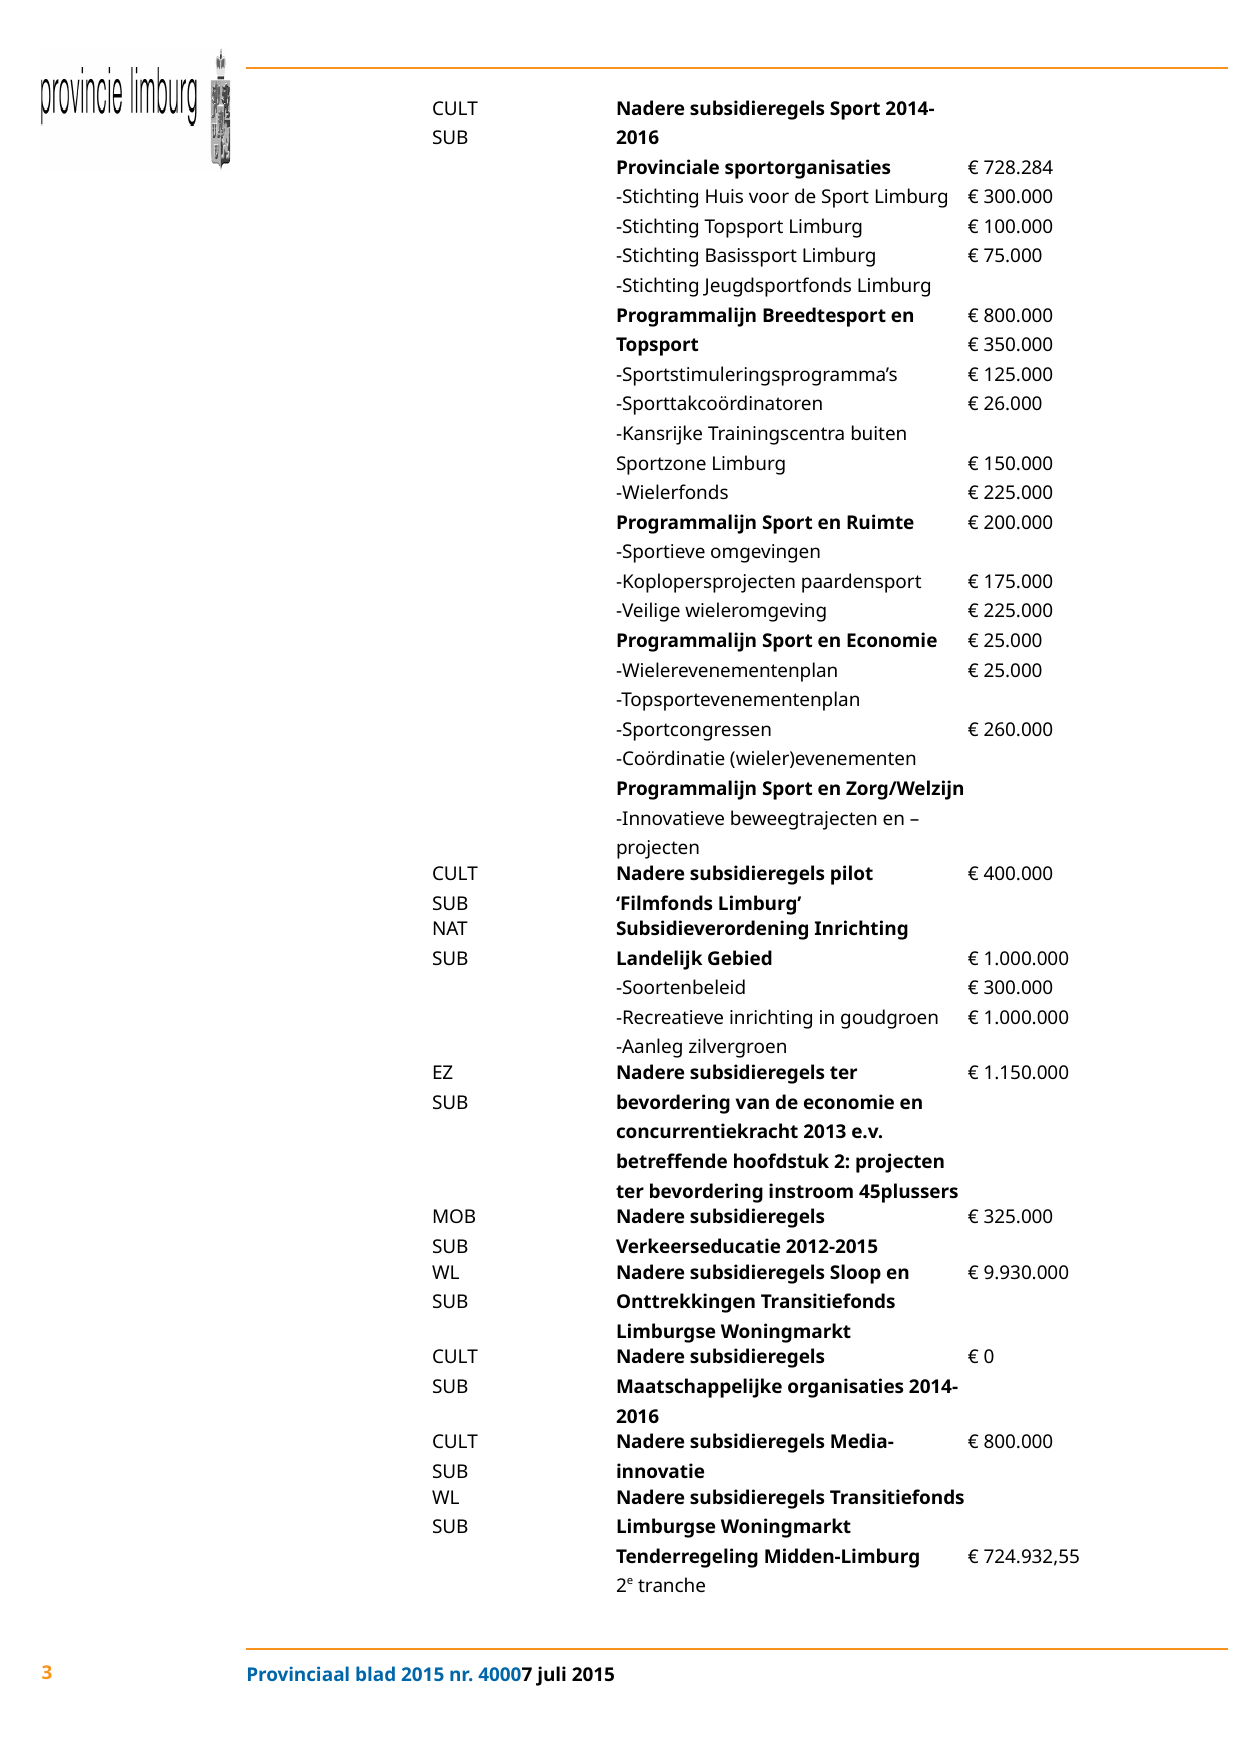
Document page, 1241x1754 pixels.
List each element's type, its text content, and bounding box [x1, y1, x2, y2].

table_cell WL SUB [432, 1259, 616, 1344]
table_cell Nadere subsidieregels Media-innovatie [616, 1429, 968, 1484]
table_cell [248, 915, 432, 1059]
table_cell € 728.284 € 300.000 € 100.000 € 75.000 € 800.000 € 350.000 € 125.000 € 26.000 € 150.000 € 225.000 € 200.000 € 175.000 € 225.000 € 25.000 € 25.000 € 260.000 [968, 95, 1152, 860]
picture [41, 47, 231, 172]
table_cell € 0 [968, 1344, 1152, 1429]
table_cell € 9.930.000 [968, 1259, 1152, 1344]
table_cell CULT SUB [432, 95, 616, 860]
table_cell [248, 1259, 432, 1344]
table_cell Nadere subsidieregels Transitiefonds Limburgse Woningmarkt Tenderregeling Midden-Limburg 2e tranche [616, 1484, 968, 1598]
table_cell [248, 1060, 432, 1203]
table_cell € 325.000 [968, 1204, 1152, 1259]
table_cell CULT SUB [432, 1429, 616, 1484]
table_cell [248, 1429, 432, 1484]
table_cell € 800.000 [968, 1429, 1152, 1484]
table_cell [248, 95, 432, 860]
table_cell EZ SUB [432, 1060, 616, 1203]
table_cell WL SUB [432, 1484, 616, 1598]
table_cell Nadere subsidieregels Sloop en Onttrekkingen Transitiefonds Limburgse Woningmarkt [616, 1259, 968, 1344]
table_cell Nadere subsidieregels Maatschappelijke organisaties 2014-2016 [616, 1344, 968, 1429]
table_cell Nadere subsidieregels pilot ‘Filmfonds Limburg’ [616, 860, 968, 915]
table_cell [248, 860, 432, 915]
table_cell € 1.150.000 [968, 1060, 1152, 1203]
table_cell Nadere subsidieregels ter bevordering van de economie en concurrentiekracht 2013 e.v. betreffende hoofdstuk 2: projecten ter bevordering instroom 45plussers [616, 1060, 968, 1203]
table_cell € 1.000.000 € 300.000 € 1.000.000 [968, 915, 1152, 1059]
table_cell NAT SUB [432, 915, 616, 1059]
table_cell € 400.000 [968, 860, 1152, 915]
table_cell CULT SUB [432, 1344, 616, 1429]
table_cell [248, 1344, 432, 1429]
table_cell Subsidieverordening Inrichting Landelijk Gebied -Soortenbeleid -Recreatieve inrichting in goudgroen -Aanleg zilvergroen [616, 915, 968, 1059]
table_cell € 724.932,55 [968, 1484, 1152, 1598]
table_cell MOB SUB [432, 1204, 616, 1259]
table_cell Nadere subsidieregels Sport 2014-2016 Provinciale sportorganisaties -Stichting Huis voor de Sport Limburg -Stichting Topsport Limburg -Stichting Basissport Limburg -Stichting Jeugdsportfonds Limburg Programmalijn Breedtesport en Topsport -Sportstimuleringsprogramma’s -Sporttakcoördinatoren -Kansrijke Trainingscentra buiten Sportzone Limburg -Wielerfonds Programmalijn Sport en Ruimte -Sportieve omgevingen -Koplopersprojecten paardensport -Veilige wieleromgeving Programmalijn Sport en Economie -Wielerevenementenplan -Topsportevenementenplan -Sportcongressen -Coördinatie (wieler)evenementen Programmalijn Sport en Zorg/Welzijn -Innovatieve beweegtrajecten en –projecten [616, 95, 968, 860]
table_cell Nadere subsidieregels Verkeerseducatie 2012-2015 [616, 1204, 968, 1259]
table_cell [248, 1484, 432, 1598]
table_cell [248, 1204, 432, 1259]
table_cell CULT SUB [432, 860, 616, 915]
